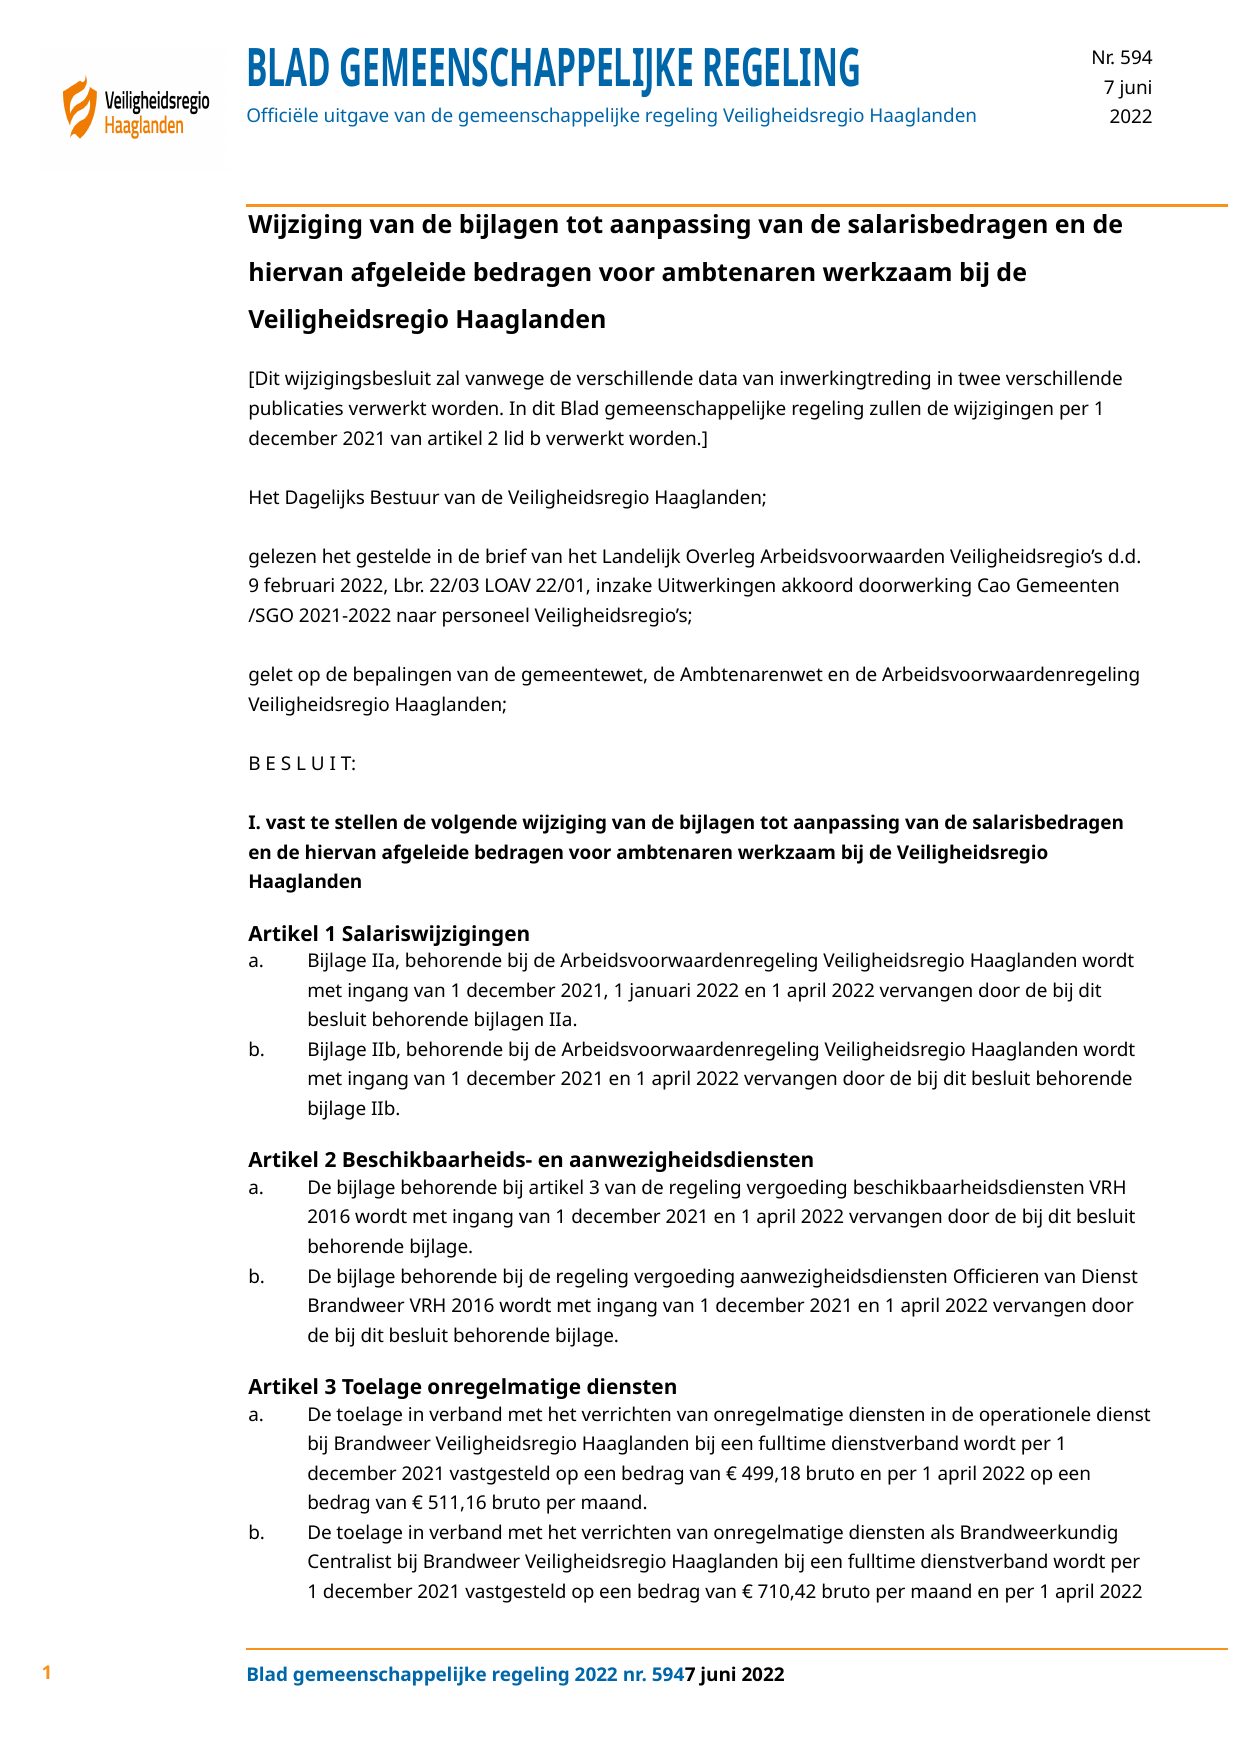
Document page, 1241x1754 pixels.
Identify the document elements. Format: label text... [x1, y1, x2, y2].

text Artikel 3 Toelage onregelmatige diensten [248, 1372, 1152, 1401]
text Het Dagelijks Bestuur van de Veiligheidsregio Haaglanden; [248, 484, 1152, 509]
text Artikel 1 Salariswijzigingen [248, 919, 1152, 947]
text Artikel 2 Beschikbaarheids- en aanwezigheidsdiensten [248, 1146, 1152, 1174]
text [Dit wijzigingsbesluit zal vanwege de verschillende data van inwerkingtreding in twee verschillende publicaties verwerkt worden. In dit Blad gemeenschappelijke regeling zullen de wijzigingen per 1 december 2021 van artikel 2 lid b verwerkt worden.] [248, 366, 1152, 450]
text B E S L U I T: [248, 750, 1152, 776]
text gelet op de bepalingen van de gemeentewet, de Ambtenarenwet en de Arbeidsvoorwaardenregeling Veiligheidsregio Haaglanden; [248, 661, 1152, 717]
list De bijlage behorende bij de regeling vergoeding aanwezigheidsdiensten Officieren van Dienst Brandweer VRH 2016 wordt met ingang van 1 december 2021 en 1 april 2022 vervangen door de bij dit besluit behorende bijlage. [248, 1263, 1152, 1348]
list Bijlage IIb, behorende bij de Arbeidsvoorwaardenregeling Veiligheidsregio Haaglanden wordt met ingang van 1 december 2021 en 1 april 2022 vervangen door de bij dit besluit behorende bijlage IIb. [248, 1036, 1152, 1121]
picture [41, 47, 231, 172]
list Bijlage IIa, behorende bij de Arbeidsvoorwaardenregeling Veiligheidsregio Haaglanden wordt met ingang van 1 december 2021, 1 januari 2022 en 1 april 2022 vervangen door de bij dit besluit behorende bijlagen IIa. [248, 947, 1152, 1032]
list De bijlage behorende bij artikel 3 van de regeling vergoeding beschikbaarheidsdiensten VRH 2016 wordt met ingang van 1 december 2021 en 1 april 2022 vervangen door de bij dit besluit behorende bijlage. [248, 1174, 1152, 1259]
text I. vast te stellen de volgende wijziging van de bijlagen tot aanpassing van de salarisbedragen en de hiervan afgeleide bedragen voor ambtenaren werkzaam bij de Veiligheidsregio Haaglanden [248, 809, 1152, 894]
text Wijziging van de bijlagen tot aanpassing van de salarisbedragen en de hiervan afgeleide bedragen voor ambtenaren werkzaam bij de Veiligheidsregio Haaglanden [248, 207, 1152, 336]
text gelezen het gestelde in de brief van het Landelijk Overleg Arbeidsvoorwaarden Veiligheidsregio’s d.d. 9 februari 2022, Lbr. 22/03 LOAV 22/01, inzake Uitwerkingen akkoord doorwerking Cao Gemeenten /SGO 2021-2022 naar personeel Veiligheidsregio’s; [248, 543, 1152, 628]
list De toelage in verband met het verrichten van onregelmatige diensten als Brandweerkundig Centralist bij Brandweer Veiligheidsregio Haaglanden bij een fulltime dienstverband wordt per 1 december 2021 vastgesteld op een bedrag van € 710,42 bruto per maand en per 1 april 2022 [248, 1519, 1152, 1604]
list De toelage in verband met het verrichten van onregelmatige diensten in de operationele dienst bij Brandweer Veiligheidsregio Haaglanden bij een fulltime dienstverband wordt per 1 december 2021 vastgesteld op een bedrag van € 499,18 bruto en per 1 april 2022 op een bedrag van € 511,16 bruto per maand. [248, 1401, 1152, 1515]
